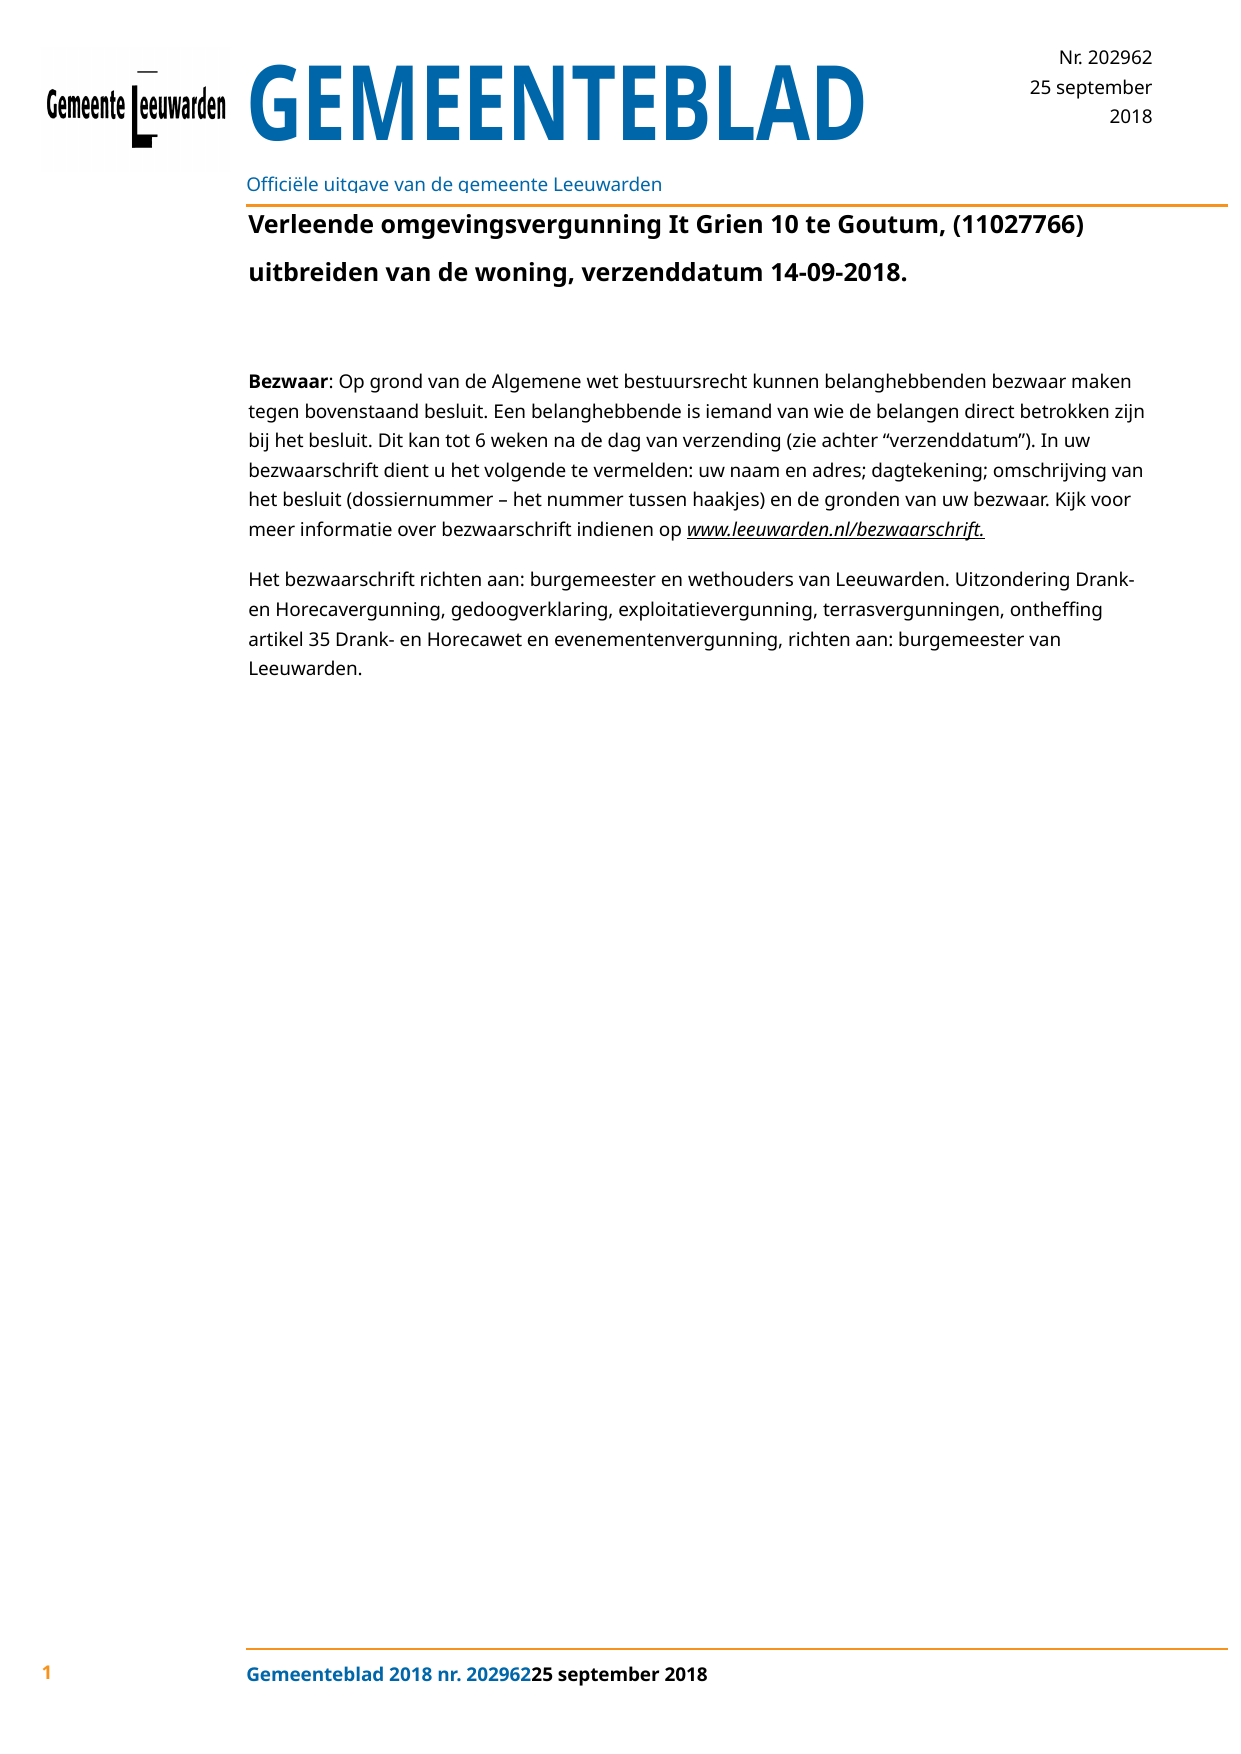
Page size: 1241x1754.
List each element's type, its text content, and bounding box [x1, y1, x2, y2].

picture [41, 47, 231, 172]
text Verleende omgevingsvergunning It Grien 10 te Goutum, (11027766) uitbreiden van de woning, verzenddatum 14-09-2018. [248, 207, 1152, 288]
text Bezwaar: Op grond van de Algemene wet bestuursrecht kunnen belanghebbenden bezwaar maken tegen bovenstaand besluit. Een belanghebbende is iemand van wie de belangen direct betrokken zijn bij het besluit. Dit kan tot 6 weken na de dag van verzending (zie achter “verzenddatum”). In uw bezwaarschrift dient u het volgende te vermelden: uw naam en adres; dagtekening; omschrijving van het besluit (dossiernummer – het nummer tussen haakjes) en de gronden van uw bezwaar. Kijk voor meer informatie over bezwaarschrift indienen op www.leeuwarden.nl/bezwaarschrift. [248, 368, 1152, 542]
text Het bezwaarschrift richten aan: burgemeester en wethouders van Leeuwarden. Uitzondering Drank- en Horecavergunning, gedoogverklaring, exploitatievergunning, terrasvergunningen, ontheffing artikel 35 Drank- en Horecawet en evenementenvergunning, richten aan: burgemeester van Leeuwarden. [248, 567, 1152, 681]
